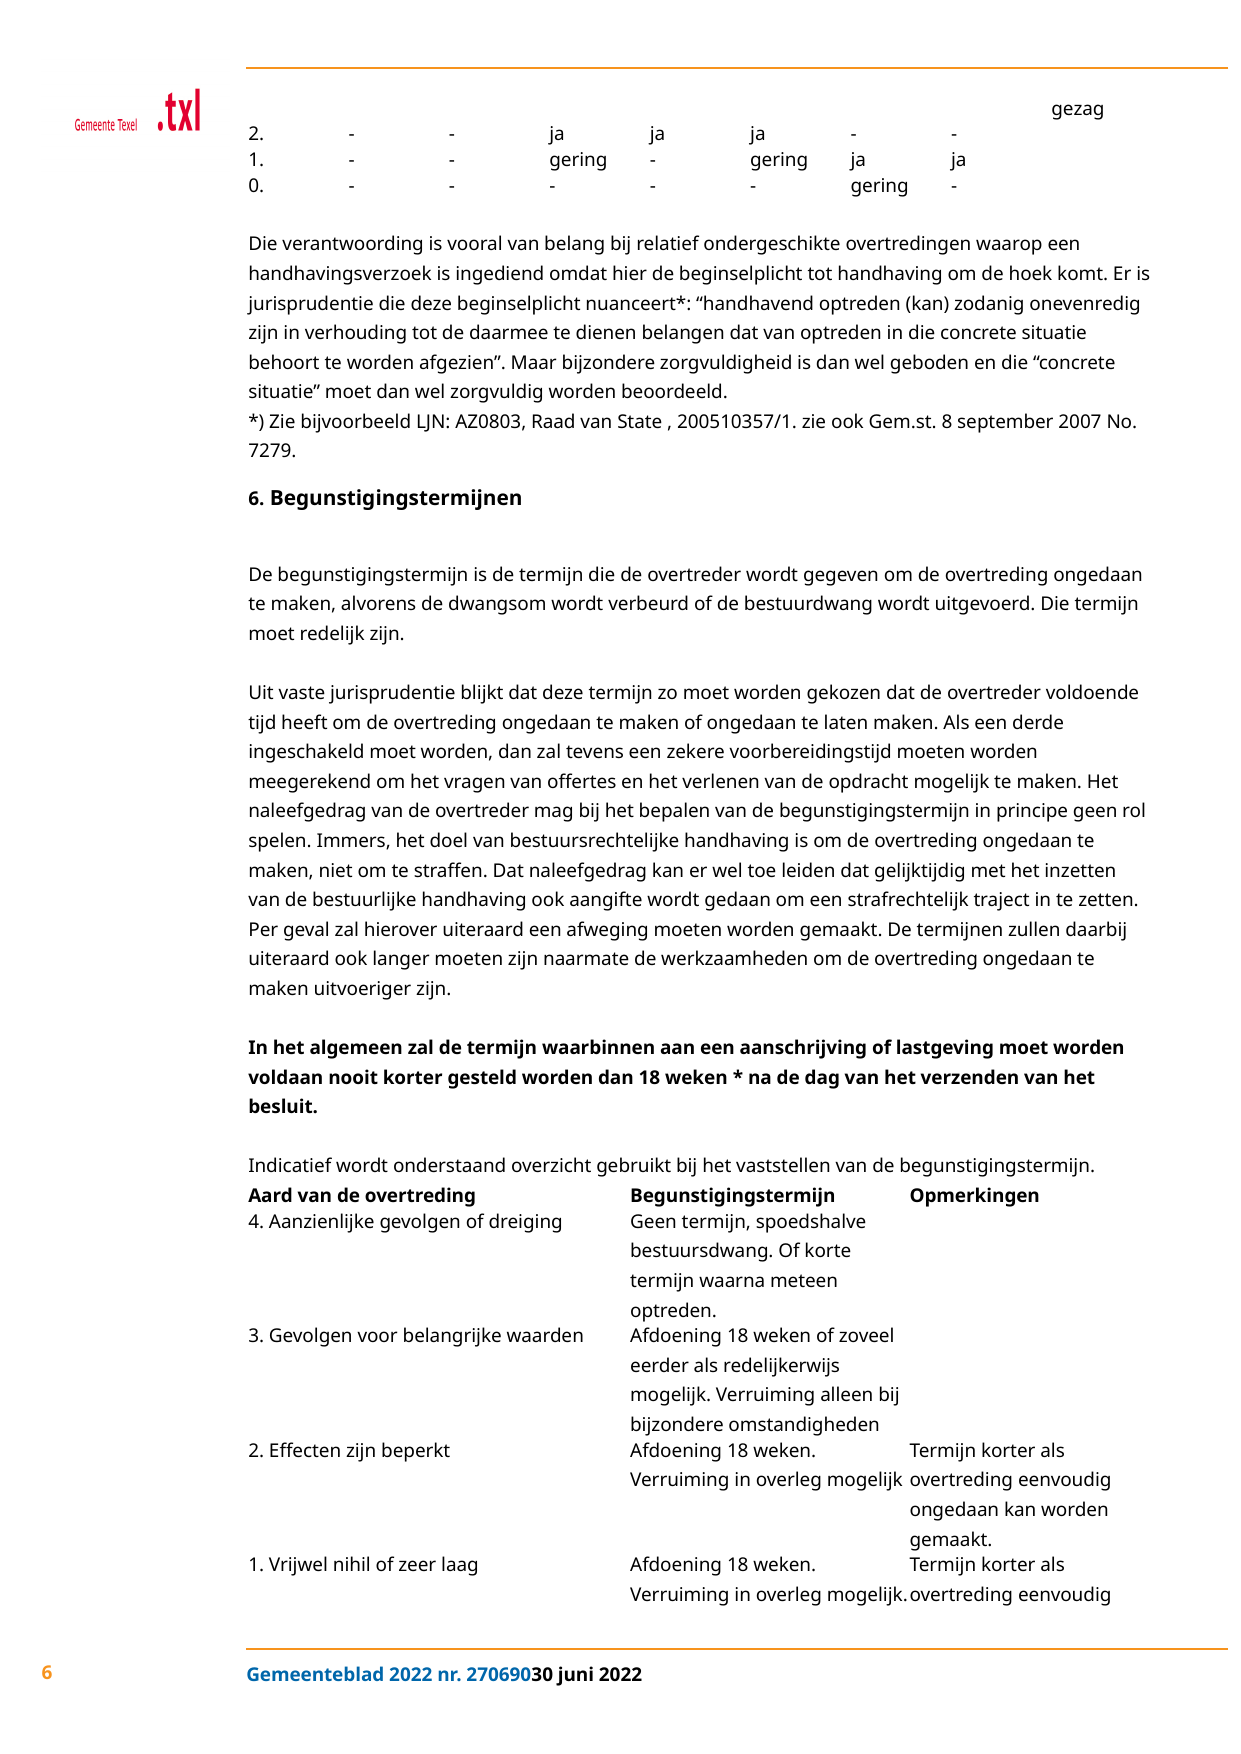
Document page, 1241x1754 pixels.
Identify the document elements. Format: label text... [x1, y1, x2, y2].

text In het algemeen zal de termijn waarbinnen aan een aanschrijving of lastgeving moet worden voldaan nooit korter gesteld worden dan 18 weken * na de dag van het verzenden van het besluit. [248, 1034, 1152, 1119]
table_cell [348, 95, 449, 121]
table_cell - [650, 172, 750, 198]
table_cell 1. [248, 146, 348, 172]
table_cell Afdoening 18 weken. Verruiming in overleg mogelijk [630, 1437, 909, 1551]
text *) Zie bijvoorbeeld LJN: AZ0803, Raad van State , 200510357/1. zie ook Gem.st. 8 september 2007 No. 7279. [248, 408, 1152, 463]
table_cell [1051, 121, 1152, 146]
table_cell - [449, 172, 549, 198]
table_header Opmerkingen [909, 1182, 1152, 1208]
table_cell gezag [1051, 95, 1152, 121]
table_cell Afdoening 18 weken of zoveel eerder als redelijkerwijs mogelijk. Verruiming alleen bij bijzondere omstandigheden [630, 1323, 909, 1437]
table_cell ja [750, 121, 850, 146]
table_cell 2. Effecten zijn beperkt [248, 1437, 630, 1551]
table_cell Termijn korter als overtreding eenvoudig [909, 1551, 1152, 1607]
text Per geval zal hierover uiteraard een afweging moeten worden gemaakt. De termijnen zullen daarbij uiteraard ook langer moeten zijn naarmate de werkzaamheden om de overtreding ongedaan te maken uitvoeriger zijn. [248, 916, 1152, 1001]
table_cell [650, 95, 750, 121]
table_cell ja [850, 146, 951, 172]
text Indicatief wordt onderstaand overzicht gebruikt bij het vaststellen van de begunstigingstermijn. [248, 1153, 1152, 1178]
picture [41, 47, 231, 172]
table_cell ja [549, 121, 649, 146]
table_cell 0. [248, 172, 348, 198]
table_cell [248, 95, 348, 121]
text Die verantwoording is vooral van belang bij relatief ondergeschikte overtredingen waarop een handhavingsverzoek is ingediend omdat hier de beginselplicht tot handhaving om de hoek komt. Er is jurisprudentie die deze beginselplicht nuanceert*: “handhavend optreden (kan) zodanig onevenredig zijn in verhouding tot de daarmee te dienen belangen dat van optreden in die concrete situatie behoort te worden afgezien”. Maar bijzondere zorgvuldigheid is dan wel geboden en die “concrete situatie” moet dan wel zorgvuldig worden beoordeeld. [248, 231, 1152, 404]
text De begunstigingstermijn is de termijn die de overtreder wordt gegeven om de overtreding ongedaan te maken, alvorens de dwangsom wordt verbeurd of de bestuurdwang wordt uitgevoerd. Die termijn moet redelijk zijn. [248, 561, 1152, 646]
table_cell 1. Vrijwel nihil of zeer laag [248, 1551, 630, 1607]
table_cell [449, 95, 549, 121]
table_cell - [951, 172, 1051, 198]
table_cell - [348, 121, 449, 146]
table_header Begunstigingstermijn [630, 1182, 909, 1208]
table_cell - [449, 121, 549, 146]
table_cell gering [549, 146, 649, 172]
table_cell - [549, 172, 649, 198]
table_header Aard van de overtreding [248, 1182, 630, 1208]
table_cell - [348, 172, 449, 198]
table_cell - [951, 121, 1051, 146]
table_cell Geen termijn, spoedshalve bestuursdwang. Of korte termijn waarna meteen optreden. [630, 1208, 909, 1322]
table_cell gering [850, 172, 951, 198]
table_cell Termijn korter als overtreding eenvoudig ongedaan kan worden gemaakt. [909, 1437, 1152, 1551]
table_cell [1051, 146, 1152, 172]
table_cell Afdoening 18 weken. Verruiming in overleg mogelijk. [630, 1551, 909, 1607]
table_cell - [850, 95, 951, 121]
table_cell [750, 95, 850, 121]
table_cell ja [951, 146, 1051, 172]
table_cell [549, 95, 649, 121]
table_cell 3. Gevolgen voor belangrijke waarden [248, 1323, 630, 1437]
table_cell 2. [248, 121, 348, 146]
table_cell - [951, 95, 1051, 121]
table_cell - [348, 146, 449, 172]
text 6. Begunstigingstermijnen [248, 483, 1152, 512]
table_cell ja [650, 121, 750, 146]
table_cell [909, 1323, 1152, 1437]
table_cell - [449, 146, 549, 172]
table_cell - [750, 172, 850, 198]
table_cell [1051, 172, 1152, 198]
table_cell 4. Aanzienlijke gevolgen of dreiging [248, 1208, 630, 1322]
table_cell [909, 1208, 1152, 1322]
table_cell - [650, 146, 750, 172]
table_cell gering [750, 146, 850, 172]
table_cell - [850, 121, 951, 146]
text Uit vaste jurisprudentie blijkt dat deze termijn zo moet worden gekozen dat de overtreder voldoende tijd heeft om de overtreding ongedaan te maken of ongedaan te laten maken. Als een derde ingeschakeld moet worden, dan zal tevens een zekere voorbereidingstijd moeten worden meegerekend om het vragen van offertes en het verlenen van de opdracht mogelijk te maken. Het naleefgedrag van de overtreder mag bij het bepalen van de begunstigingstermijn in principe geen rol spelen. Immers, het doel van bestuursrechtelijke handhaving is om de overtreding ongedaan te maken, niet om te straffen. Dat naleefgedrag kan er wel toe leiden dat gelijktijdig met het inzetten van de bestuurlijke handhaving ook aangifte wordt gedaan om een strafrechtelijk traject in te zetten. [248, 679, 1152, 912]
